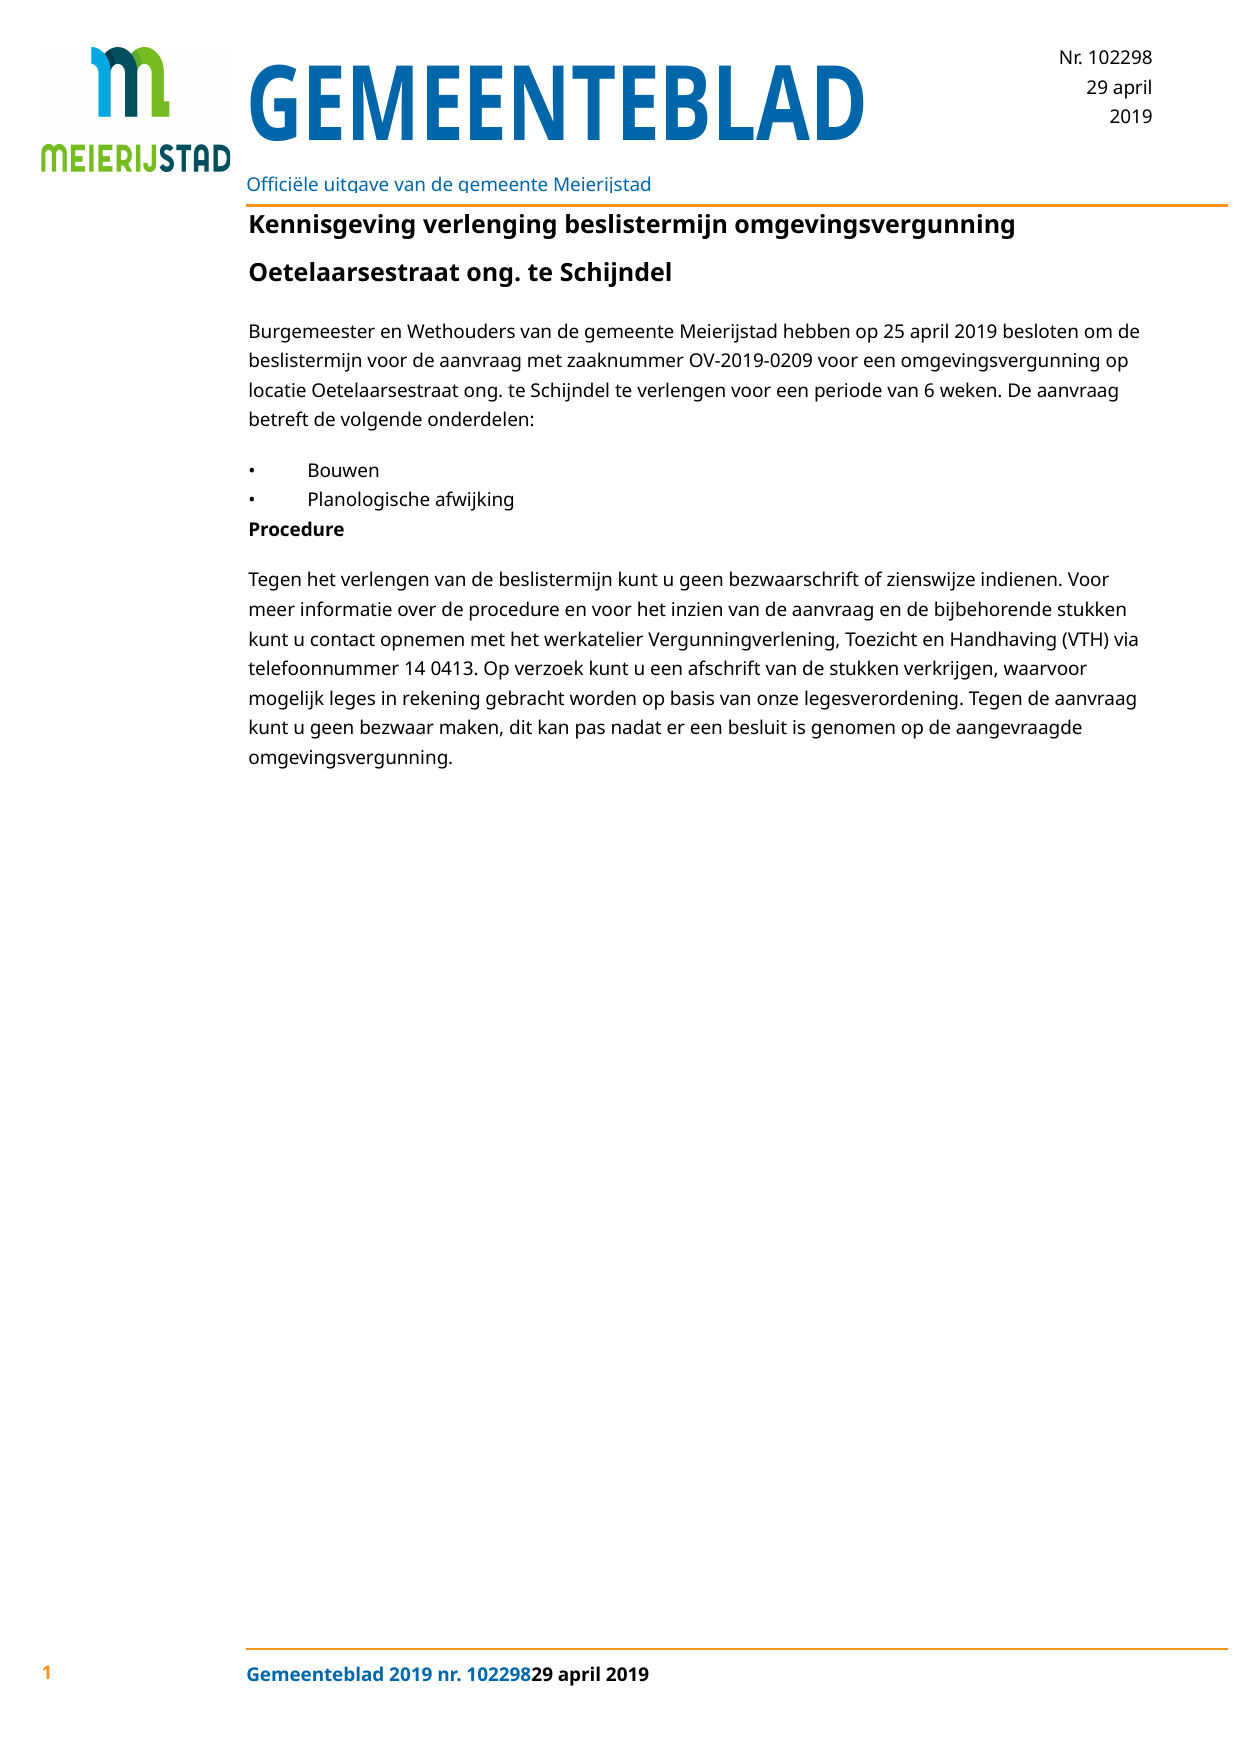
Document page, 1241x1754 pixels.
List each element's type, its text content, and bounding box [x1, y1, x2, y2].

list Bouwen [248, 457, 1152, 483]
text Kennisgeving verlenging beslistermijn omgevingsvergunning Oetelaarsestraat ong. te Schijndel [248, 207, 1152, 288]
list Planologische afwijking [248, 487, 1152, 512]
text Tegen het verlengen van de beslistermijn kunt u geen bezwaarschrift of zienswijze indienen. Voor meer informatie over de procedure en voor het inzien van de aanvraag en de bijbehorende stukken kunt u contact opnemen met het werkatelier Vergunningverlening, Toezicht en Handhaving (VTH) via telefoonnummer 14 0413. Op verzoek kunt u een afschrift van de stukken verkrijgen, waarvoor mogelijk leges in rekening gebracht worden op basis van onze legesverordening. Tegen de aanvraag kunt u geen bezwaar maken, dit kan pas nadat er een besluit is genomen op de aangevraagde omgevingsvergunning. [248, 567, 1152, 770]
text Procedure [248, 516, 1152, 542]
text Burgemeester en Wethouders van de gemeente Meierijstad hebben op 25 april 2019 besloten om de beslistermijn voor de aanvraag met zaaknummer OV-2019-0209 voor een omgevingsvergunning op locatie Oetelaarsestraat ong. te Schijndel te verlengen voor een periode van 6 weken. De aanvraag betreft de volgende onderdelen: [248, 318, 1152, 432]
picture [41, 47, 231, 172]
